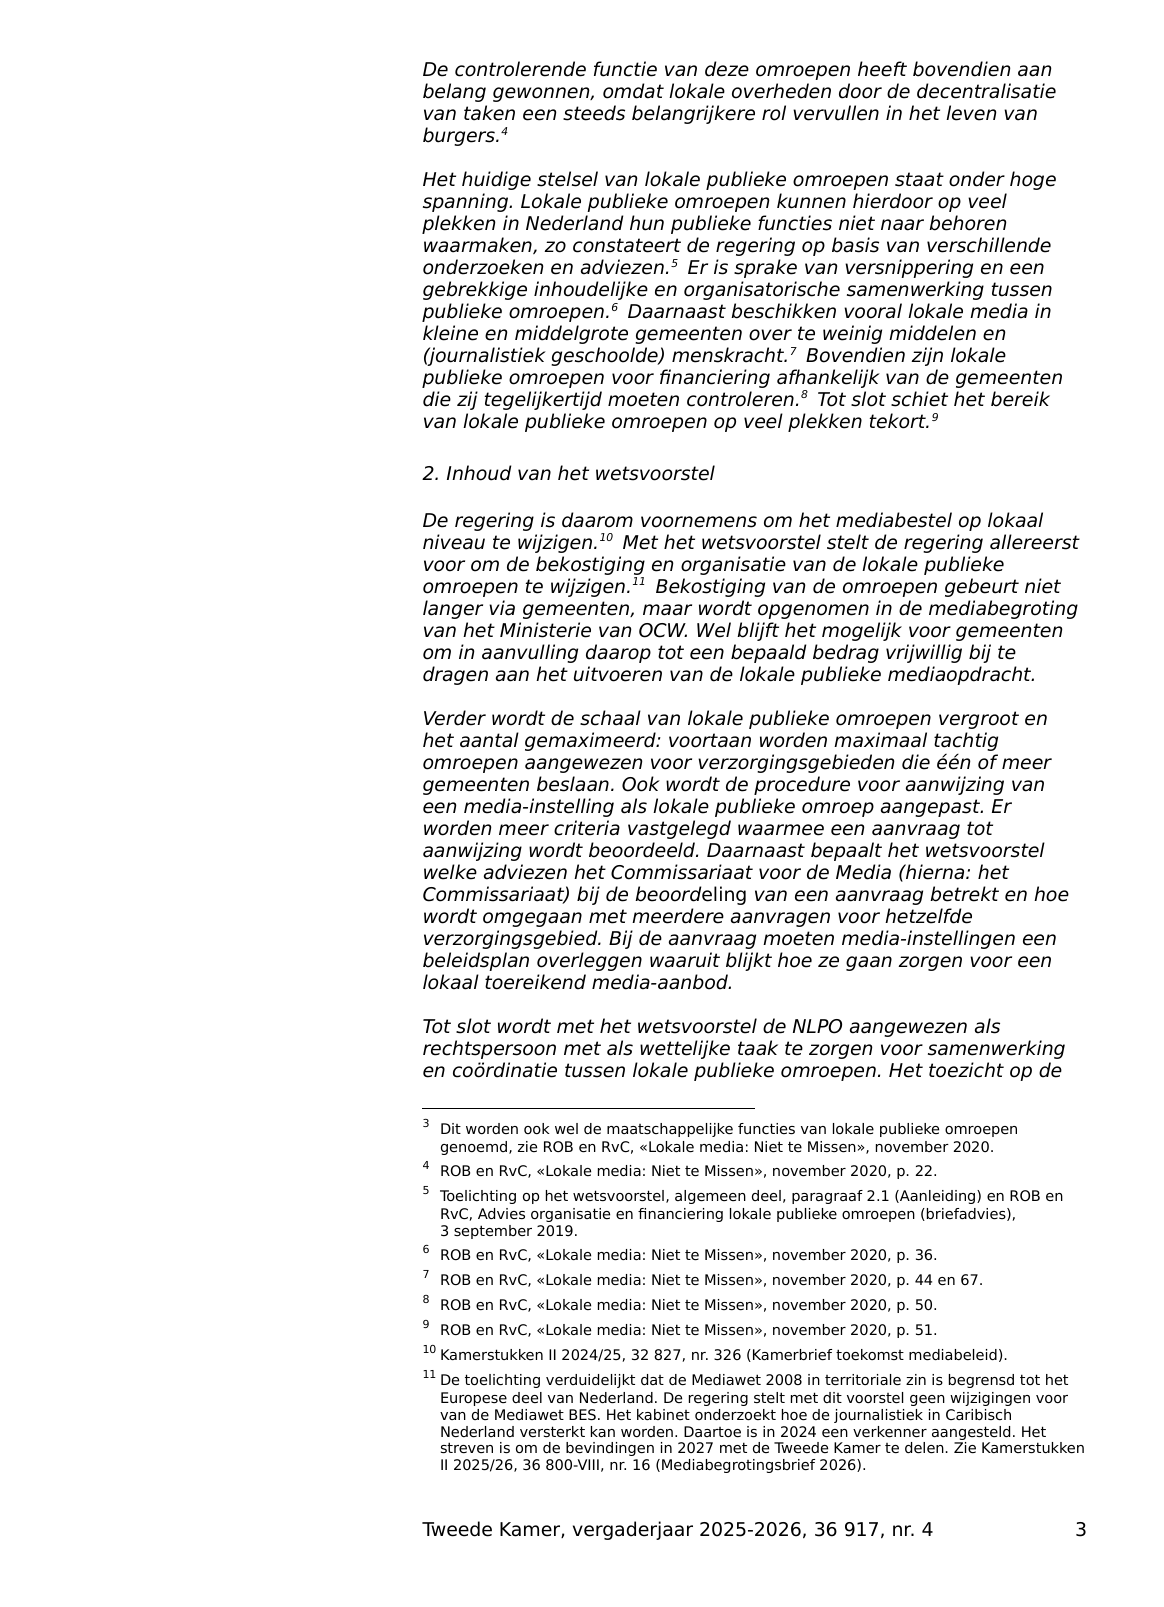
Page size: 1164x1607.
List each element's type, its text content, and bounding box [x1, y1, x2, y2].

text Het huidige stelsel van lokale publieke omroepen staat onder hoge spanning. Lokale publieke omroepen kunnen hierdoor op veel plekken in Nederland hun publieke functies niet naar behoren waarmaken, zo constateert de regering op basis van verschillende onderzoeken en adviezen. Er is sprake van versnippering en een gebrekkige inhoudelijke en organisatorische samenwerking tussen publieke omroepen. Daarnaast beschikken vooral lokale media in kleine en middelgrote gemeenten over te weinig middelen en (journalistiek geschoolde) menskracht. Bovendien zijn lokale publieke omroepen voor financiering afhankelijk van de gemeenten die zij tegelijkertijd moeten controleren. Tot slot schiet het bereik van lokale publieke omroepen op veel plekken tekort. [422, 169, 1087, 433]
text ROB en RvC, «Lokale media: Niet te Missen», november 2020, p. 50. [422, 1293, 1087, 1315]
text ROB en RvC, «Lokale media: Niet te Missen», november 2020, p. 44 en 67. [422, 1268, 1087, 1290]
text De controlerende functie van deze omroepen heeft bovendien aan belang gewonnen, omdat lokale overheden door de decentralisatie van taken een steeds belangrijkere rol vervullen in het leven van burgers. [422, 59, 1087, 147]
text ROB en RvC, «Lokale media: Niet te Missen», november 2020, p. 22. [422, 1159, 1087, 1181]
text Toelichting op het wetsvoorstel, algemeen deel, paragraaf 2.1 (Aanleiding) en ROB en RvC, Advies organisatie en financiering lokale publieke omroepen (briefadvies), 3 september 2019. [422, 1184, 1087, 1240]
text De toelichting verduidelijkt dat de Mediawet 2008 in territoriale zin is begrensd tot het Europese deel van Nederland. De regering stelt met dit voorstel geen wijzigingen voor van de Mediawet BES. Het kabinet onderzoekt hoe de journalistiek in Caribisch Nederland versterkt kan worden. Daartoe is in 2024 een verkenner aangesteld. Het streven is om de bevindingen in 2027 met de Tweede Kamer te delen. Zie Kamerstukken II 2025/26, 36 800-VIII, nr. 16 (Mediabegrotingsbrief 2026). [422, 1368, 1087, 1474]
text ROB en RvC, «Lokale media: Niet te Missen», november 2020, p. 36. [422, 1243, 1087, 1265]
text ROB en RvC, «Lokale media: Niet te Missen», november 2020, p. 51. [422, 1318, 1087, 1340]
text Dit worden ook wel de maatschappelijke functies van lokale publieke omroepen genoemd, zie ROB en RvC, «Lokale media: Niet te Missen», november 2020. [422, 1117, 1087, 1156]
text Tot slot wordt met het wetsvoorstel de NLPO aangewezen als rechtspersoon met als wettelijke taak te zorgen voor samenwerking en coördinatie tussen lokale publieke omroepen. Het toezicht op de [422, 1016, 1087, 1082]
text Kamerstukken II 2024/25, 32 827, nr. 326 (Kamerbrief toekomst mediabeleid). [422, 1343, 1087, 1365]
text De regering is daarom voornemens om het mediabestel op lokaal niveau te wijzigen. Met het wetsvoorstel stelt de regering allereerst voor om de bekostiging en organisatie van de lokale publieke omroepen te wijzigen. Bekostiging van de omroepen gebeurt niet langer via gemeenten, maar wordt opgenomen in de mediabegroting van het Ministerie van OCW. Wel blijft het mogelijk voor gemeenten om in aanvulling daarop tot een bepaald bedrag vrijwillig bij te dragen aan het uitvoeren van de lokale publieke mediaopdracht. [422, 510, 1087, 686]
text Verder wordt de schaal van lokale publieke omroepen vergroot en het aantal gemaximeerd: voortaan worden maximaal tachtig omroepen aangewezen voor verzorgingsgebieden die één of meer gemeenten beslaan. Ook wordt de procedure voor aanwijzing van een media-instelling als lokale publieke omroep aangepast. Er worden meer criteria vastgelegd waarmee een aanvraag tot aanwijzing wordt beoordeeld. Daarnaast bepaalt het wetsvoorstel welke adviezen het Commissariaat voor de Media (hierna: het Commissariaat) bij de beoordeling van een aanvraag betrekt en hoe wordt omgegaan met meerdere aanvragen voor hetzelfde verzorgingsgebied. Bij de aanvraag moeten media-instellingen een beleidsplan overleggen waaruit blijkt hoe ze gaan zorgen voor een lokaal toereikend media-aanbod. [422, 708, 1087, 994]
subtitle 2. Inhoud van het wetsvoorstel [422, 463, 1087, 485]
